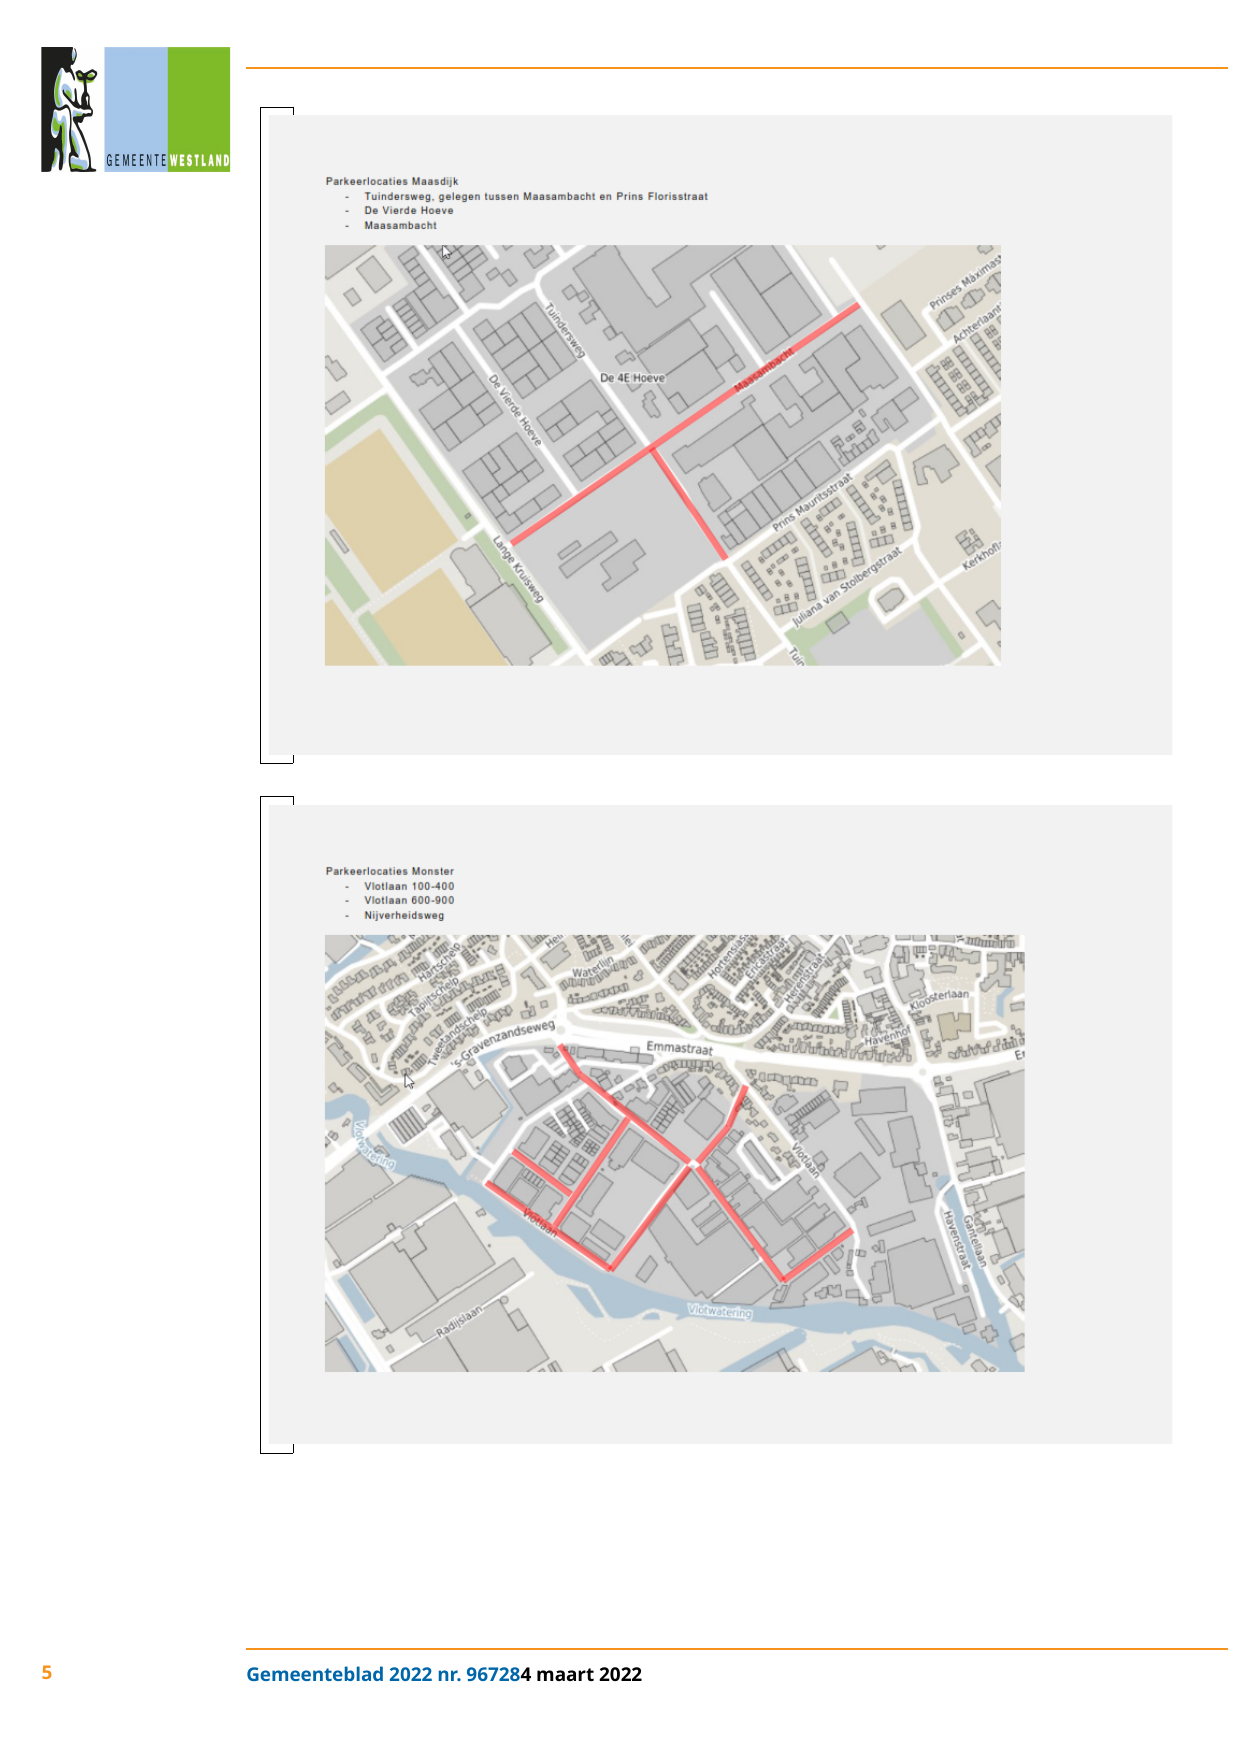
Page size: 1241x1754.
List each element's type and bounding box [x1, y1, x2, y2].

picture [268, 805, 1173, 1444]
picture [41, 47, 231, 172]
picture [268, 115, 1173, 755]
